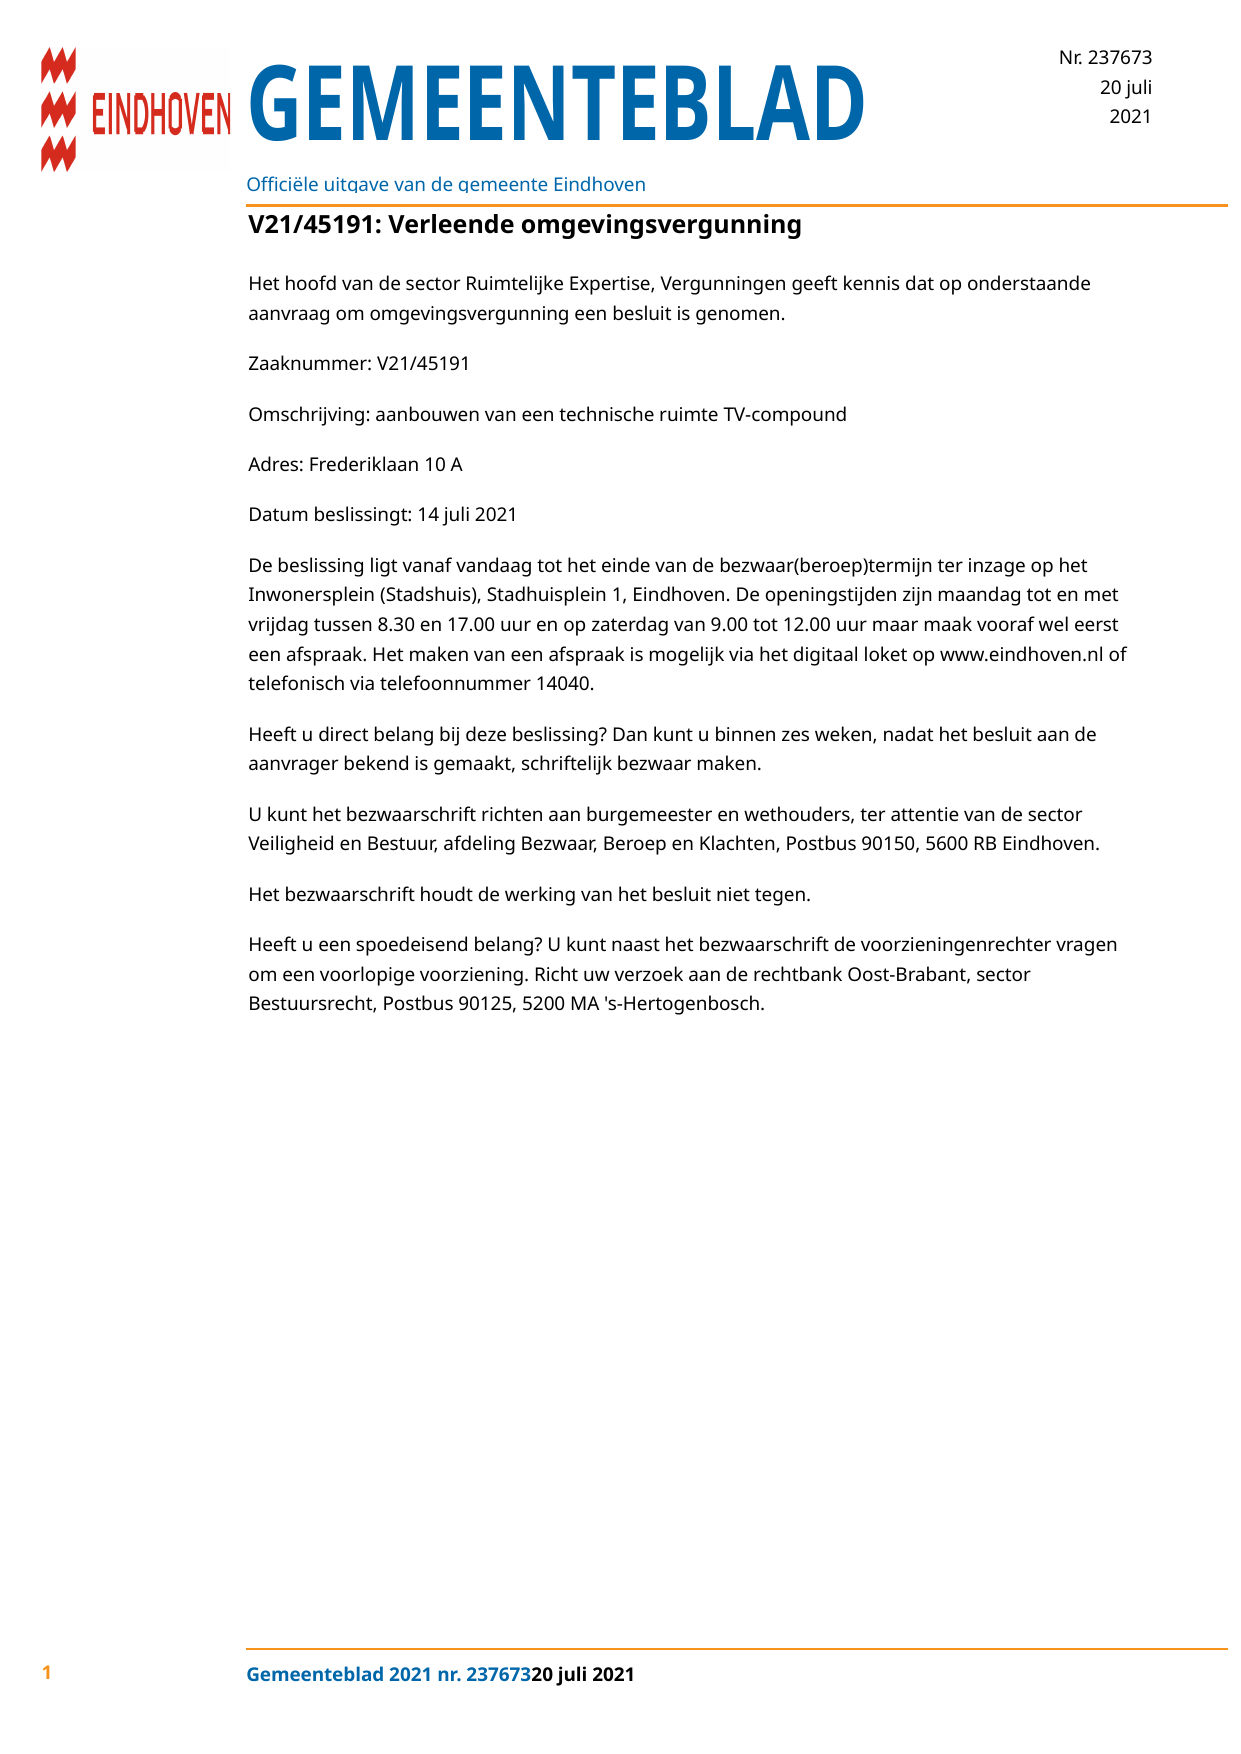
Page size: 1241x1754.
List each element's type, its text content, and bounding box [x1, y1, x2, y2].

text V21/45191: Verleende omgevingsvergunning [248, 207, 1152, 241]
text Omschrijving: aanbouwen van een technische ruimte TV-compound [248, 401, 1152, 426]
text Heeft u een spoedeisend belang? U kunt naast het bezwaarschrift de voorzieningenrechter vragen om een voorlopige voorziening. Richt uw verzoek aan de rechtbank Oost-Brabant, sector Bestuursrecht, Postbus 90125, 5200 MA 's-Hertogenbosch. [248, 931, 1152, 1016]
text Zaaknummer: V21/45191 [248, 350, 1152, 376]
text De beslissing ligt vanaf vandaag tot het einde van de bezwaar(beroep)termijn ter inzage op het Inwonersplein (Stadshuis), Stadhuisplein 1, Eindhoven. De openingstijden zijn maandag tot en met vrijdag tussen 8.30 en 17.00 uur en op zaterdag van 9.00 tot 12.00 uur maar maak vooraf wel eerst een afspraak. Het maken van een afspraak is mogelijk via het digitaal loket op www.eindhoven.nl of telefonisch via telefoonnummer 14040. [248, 552, 1152, 696]
text U kunt het bezwaarschrift richten aan burgemeester en wethouders, ter attentie van de sector Veiligheid en Bestuur, afdeling Bezwaar, Beroep en Klachten, Postbus 90150, 5600 RB Eindhoven. [248, 801, 1152, 856]
text Het bezwaarschrift houdt de werking van het besluit niet tegen. [248, 881, 1152, 906]
picture [41, 47, 231, 172]
text Het hoofd van de sector Ruimtelijke Expertise, Vergunningen geeft kennis dat op onderstaande aanvraag om omgevingsvergunning een besluit is genomen. [248, 270, 1152, 326]
text Datum beslissingt: 14 juli 2021 [248, 502, 1152, 527]
text Adres: Frederiklaan 10 A [248, 451, 1152, 477]
text Heeft u direct belang bij deze beslissing? Dan kunt u binnen zes weken, nadat het besluit aan de aanvrager bekend is gemaakt, schriftelijk bezwaar maken. [248, 721, 1152, 776]
